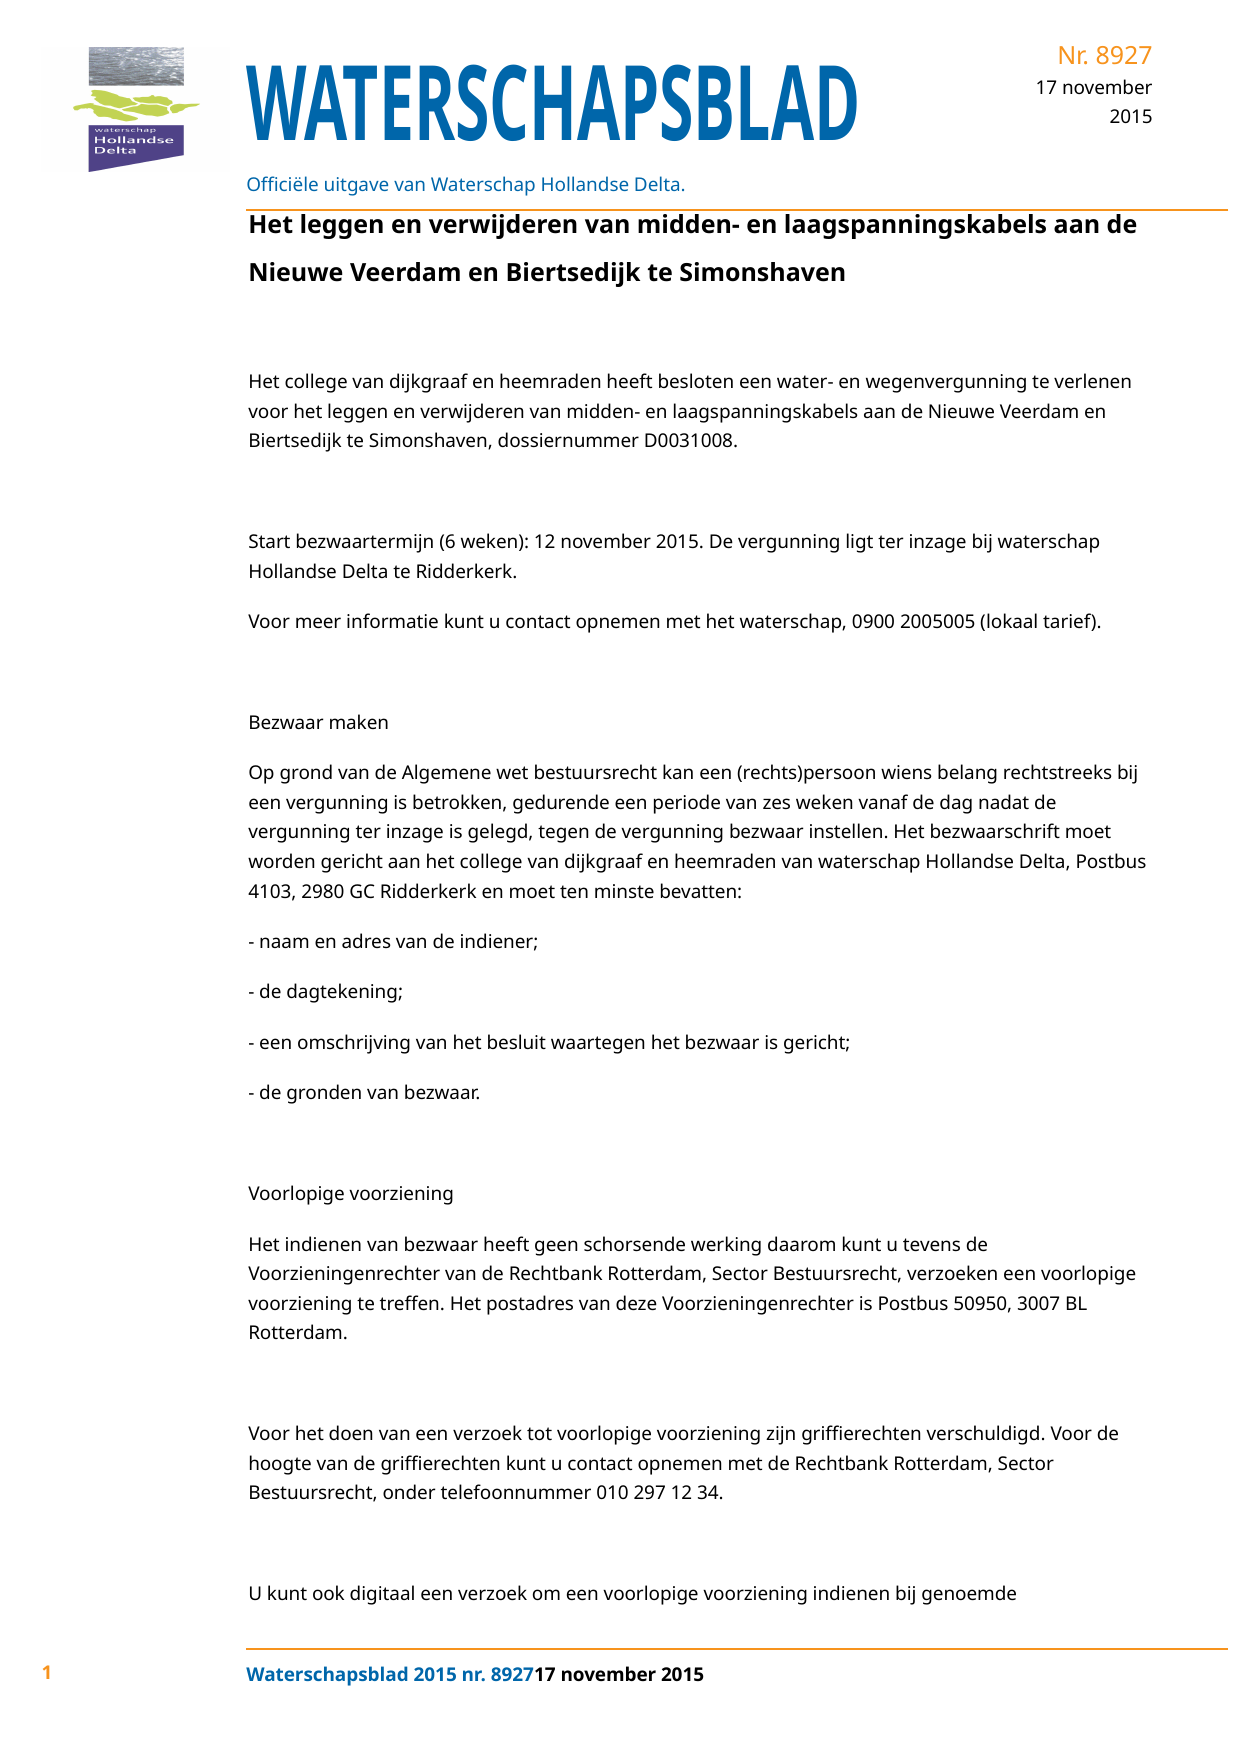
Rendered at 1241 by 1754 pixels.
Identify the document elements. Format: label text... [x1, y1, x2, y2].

text - de gronden van bezwaar. [248, 1079, 1152, 1105]
text - naam en adres van de indiener; [248, 928, 1152, 954]
text - de dagtekening; [248, 979, 1152, 1004]
text Voor meer informatie kunt u contact opnemen met het waterschap, 0900 2005005 (lokaal tarief). [248, 608, 1152, 634]
text Voor het doen van een verzoek tot voorlopige voorziening zijn griffierechten verschuldigd. Voor de hoogte van de griffierechten kunt u contact opnemen met de Rechtbank Rotterdam, Sector Bestuursrecht, onder telefoonnummer 010 297 12 34. [248, 1420, 1152, 1505]
text Op grond van de Algemene wet bestuursrecht kan een (rechts)persoon wiens belang rechtstreeks bij een vergunning is betrokken, gedurende een periode van zes weken vanaf de dag nadat de vergunning ter inzage is gelegd, tegen de vergunning bezwaar instellen. Het bezwaarschrift moet worden gericht aan het college van dijkgraaf en heemraden van waterschap Hollandse Delta, Postbus 4103, 2980 GC Ridderkerk en moet ten minste bevatten: [248, 759, 1152, 904]
text Het leggen en verwijderen van midden- en laagspanningskabels aan de Nieuwe Veerdam en Biertsedijk te Simonshaven [248, 211, 1152, 288]
text - een omschrijving van het besluit waartegen het bezwaar is gericht; [248, 1029, 1152, 1055]
text Voorlopige voorziening [248, 1180, 1152, 1206]
text Het college van dijkgraaf en heemraden heeft besloten een water- en wegenvergunning te verlenen voor het leggen en verwijderen van midden- en laagspanningskabels aan de Nieuwe Veerdam en Biertsedijk te Simonshaven, dossiernummer D0031008. [248, 368, 1152, 453]
picture [41, 47, 231, 172]
text Het indienen van bezwaar heeft geen schorsende werking daarom kunt u tevens de Voorzieningenrechter van de Rechtbank Rotterdam, Sector Bestuursrecht, verzoeken een voorlopige voorziening te treffen. Het postadres van deze Voorzieningenrechter is Postbus 50950, 3007 BL Rotterdam. [248, 1231, 1152, 1345]
text Start bezwaartermijn (6 weken): 12 november 2015. De vergunning ligt ter inzage bij waterschap Hollandse Delta te Ridderkerk. [248, 528, 1152, 584]
text Bezwaar maken [248, 709, 1152, 735]
text U kunt ook digitaal een verzoek om een voorlopige voorziening indienen bij genoemde [248, 1580, 1152, 1606]
